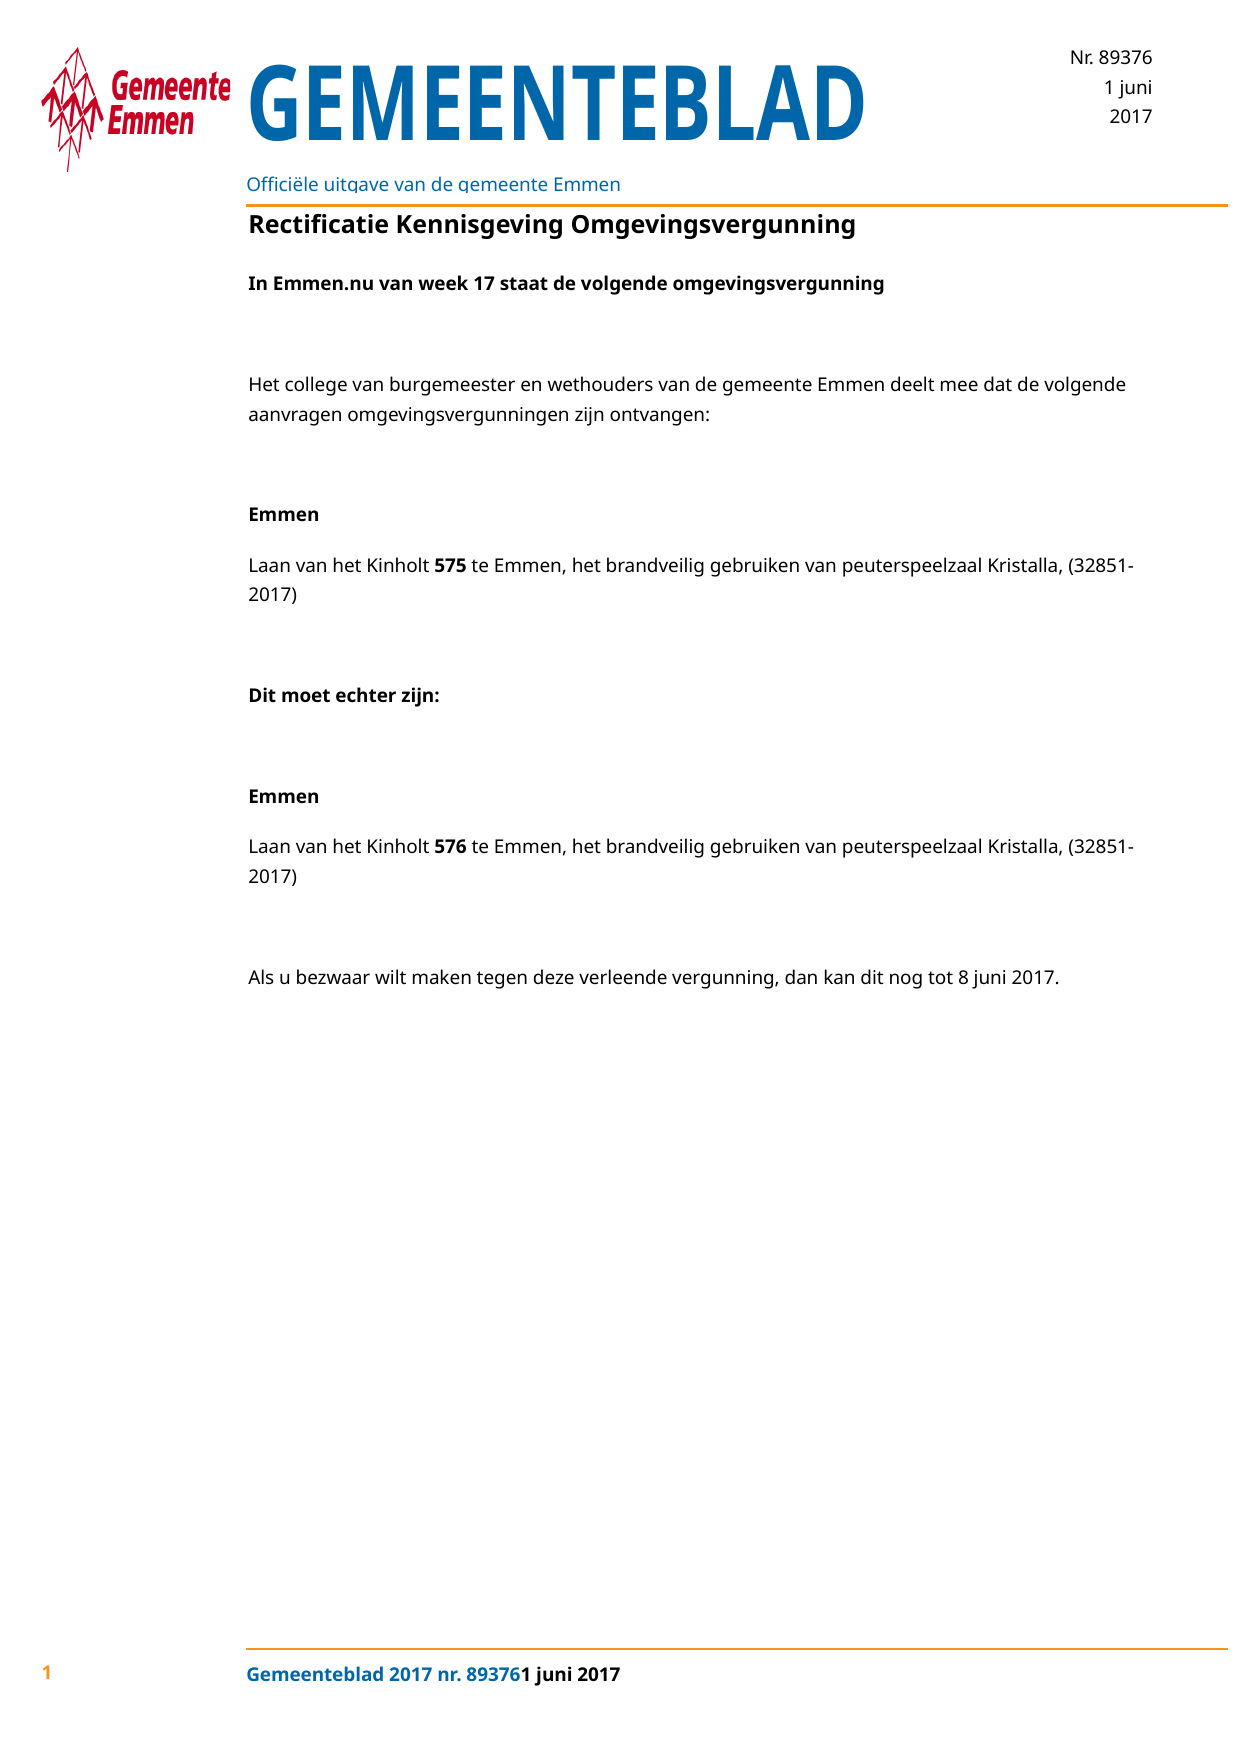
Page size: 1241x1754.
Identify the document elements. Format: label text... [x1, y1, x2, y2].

text Laan van het Kinholt 576 te Emmen, het brandveilig gebruiken van peuterspeelzaal Kristalla, (32851-2017) [248, 834, 1152, 889]
text Dit moet echter zijn: [248, 682, 1152, 708]
picture [41, 47, 231, 172]
text Rectificatie Kennisgeving Omgevingsvergunning [248, 207, 1152, 241]
text Het college van burgemeester en wethouders van de gemeente Emmen deelt mee dat de volgende aanvragen omgevingsvergunningen zijn ontvangen: [248, 371, 1152, 426]
text Laan van het Kinholt 575 te Emmen, het brandveilig gebruiken van peuterspeelzaal Kristalla, (32851-2017) [248, 552, 1152, 607]
text In Emmen.nu van week 17 staat de volgende omgevingsvergunning [248, 270, 1152, 296]
text Emmen [248, 783, 1152, 809]
text Als u bezwaar wilt maken tegen deze verleende vergunning, dan kan dit nog tot 8 juni 2017. [248, 964, 1152, 990]
text Emmen [248, 502, 1152, 527]
